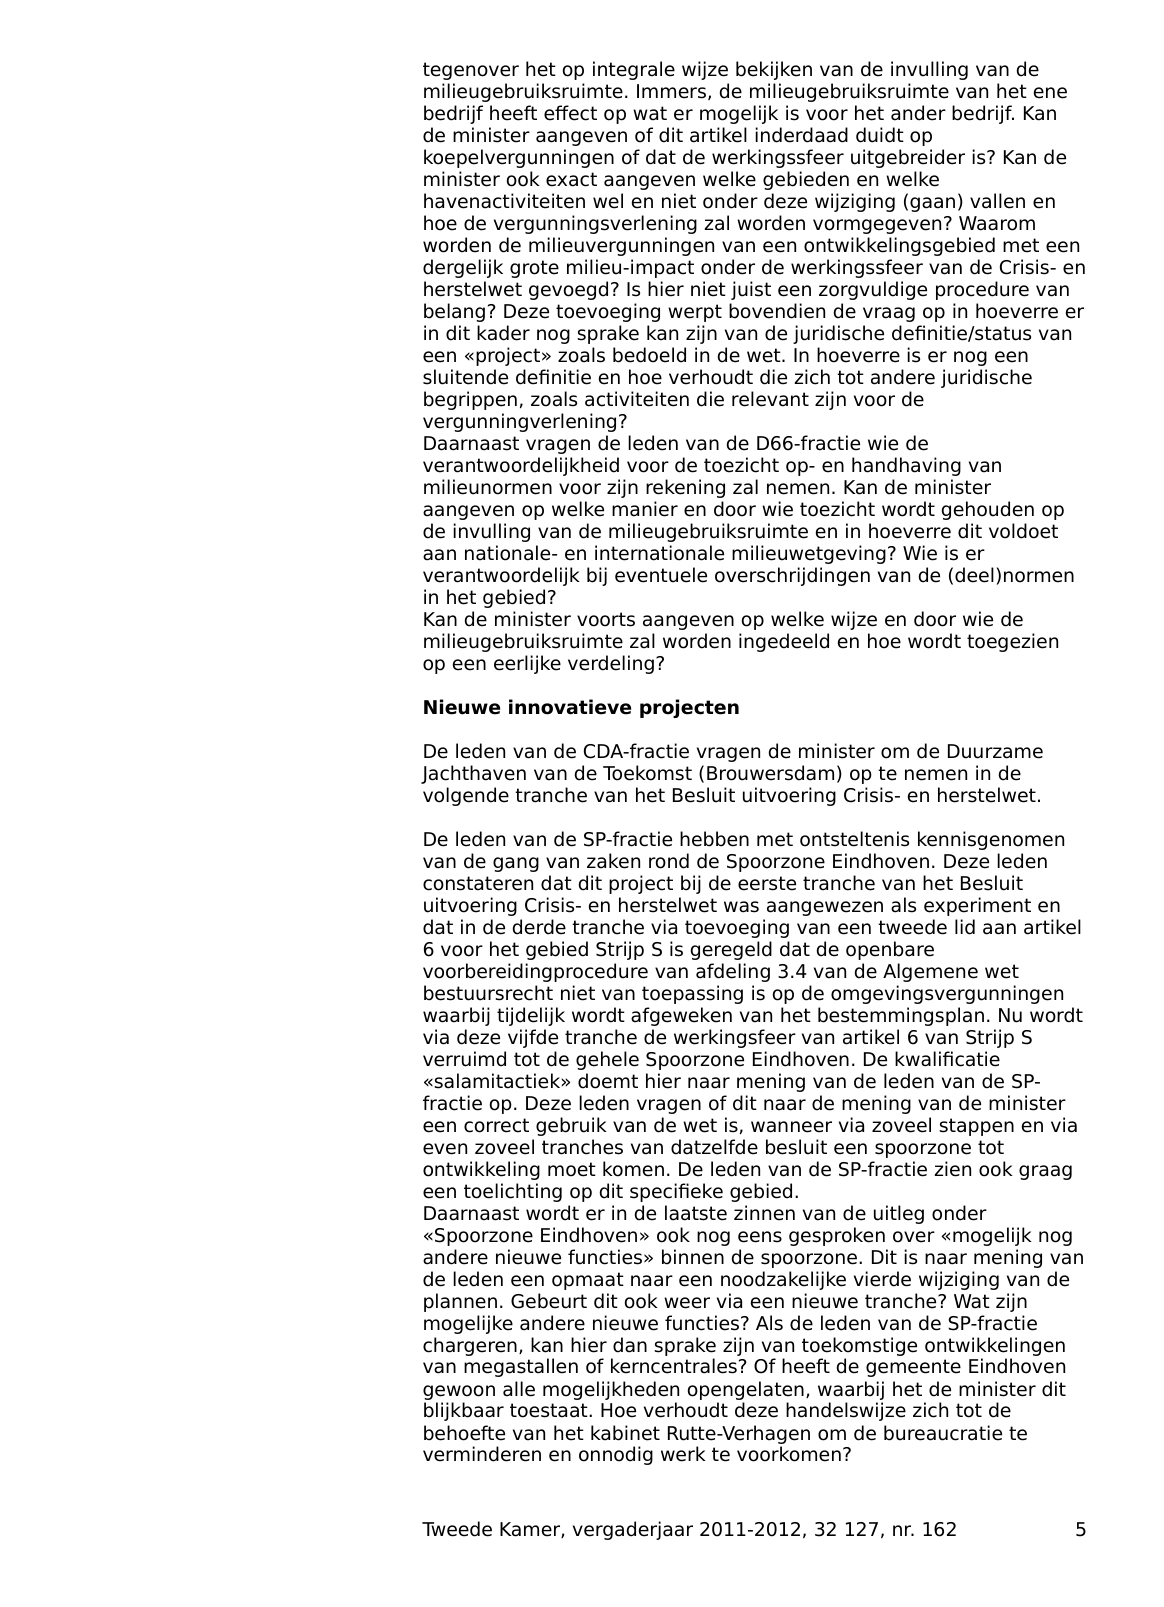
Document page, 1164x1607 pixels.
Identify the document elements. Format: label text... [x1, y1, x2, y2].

text De leden van de CDA-fractie vragen de minister om de Duurzame Jachthaven van de Toekomst (Brouwersdam) op te nemen in de volgende tranche van het Besluit uitvoering Crisis- en herstelwet. [422, 741, 1087, 807]
text Daarnaast wordt er in de laatste zinnen van de uitleg onder «Spoorzone Eindhoven» ook nog eens gesproken over «mogelijk nog andere nieuwe functies» binnen de spoorzone. Dit is naar mening van de leden een opmaat naar een noodzakelijke vierde wijziging van de plannen. Gebeurt dit ook weer via een nieuwe tranche? Wat zijn mogelijke andere nieuwe functies? Als de leden van de SP-fractie chargeren, kan hier dan sprake zijn van toekomstige ontwikkelingen van megastallen of kerncentrales? Of heeft de gemeente Eindhoven gewoon alle mogelijkheden opengelaten, waarbij het de minister dit blijkbaar toestaat. Hoe verhoudt deze handelswijze zich tot de behoefte van het kabinet Rutte-Verhagen om de bureaucratie te verminderen en onnodig werk te voorkomen? [422, 1203, 1087, 1466]
subtitle Nieuwe innovatieve projecten [422, 697, 1087, 719]
text Kan de minister voorts aangeven op welke wijze en door wie de milieugebruiksruimte zal worden ingedeeld en hoe wordt toegezien op een eerlijke verdeling? [422, 608, 1087, 674]
text De leden van de SP-fractie hebben met ontsteltenis kennisgenomen van de gang van zaken rond de Spoorzone Eindhoven. Deze leden constateren dat dit project bij de eerste tranche van het Besluit uitvoering Crisis- en herstelwet was aangewezen als experiment en dat in de derde tranche via toevoeging van een tweede lid aan artikel 6 voor het gebied Strijp S is geregeld dat de openbare voorbereidingprocedure van afdeling 3.4 van de Algemene wet bestuursrecht niet van toepassing is op de omgevingsvergunningen waarbij tijdelijk wordt afgeweken van het bestemmingsplan. Nu wordt via deze vijfde tranche de werkingsfeer van artikel 6 van Strijp S verruimd tot de gehele Spoorzone Eindhoven. De kwalificatie «salamitactiek» doemt hier naar mening van de leden van de SP-fractie op. Deze leden vragen of dit naar de mening van de minister een correct gebruik van de wet is, wanneer via zoveel stappen en via even zoveel tranches van datzelfde besluit een spoorzone tot ontwikkeling moet komen. De leden van de SP-fractie zien ook graag een toelichting op dit specifieke gebied. [422, 829, 1087, 1203]
text Daarnaast vragen de leden van de D66-fractie wie de verantwoordelijkheid voor de toezicht op- en handhaving van milieunormen voor zijn rekening zal nemen. Kan de minister aangeven op welke manier en door wie toezicht wordt gehouden op de invulling van de milieugebruiksruimte en in hoeverre dit voldoet aan nationale- en internationale milieuwetgeving? Wie is er verantwoordelijk bij eventuele overschrijdingen van de (deel)normen in het gebied? [422, 433, 1087, 608]
text tegenover het op integrale wijze bekijken van de invulling van de milieugebruiksruimte. Immers, de milieugebruiksruimte van het ene bedrijf heeft effect op wat er mogelijk is voor het ander bedrijf. Kan de minister aangeven of dit artikel inderdaad duidt op koepelvergunningen of dat de werkingssfeer uitgebreider is? Kan de minister ook exact aangeven welke gebieden en welke havenactiviteiten wel en niet onder deze wijziging (gaan) vallen en hoe de vergunningsverlening zal worden vormgegeven? Waarom worden de milieuvergunningen van een ontwikkelingsgebied met een dergelijk grote milieu-impact onder de werkingssfeer van de Crisis- en herstelwet gevoegd? Is hier niet juist een zorgvuldige procedure van belang? Deze toevoeging werpt bovendien de vraag op in hoeverre er in dit kader nog sprake kan zijn van de juridische definitie/status van een «project» zoals bedoeld in de wet. In hoeverre is er nog een sluitende definitie en hoe verhoudt die zich tot andere juridische begrippen, zoals activiteiten die relevant zijn voor de vergunningverlening? [422, 59, 1087, 433]
